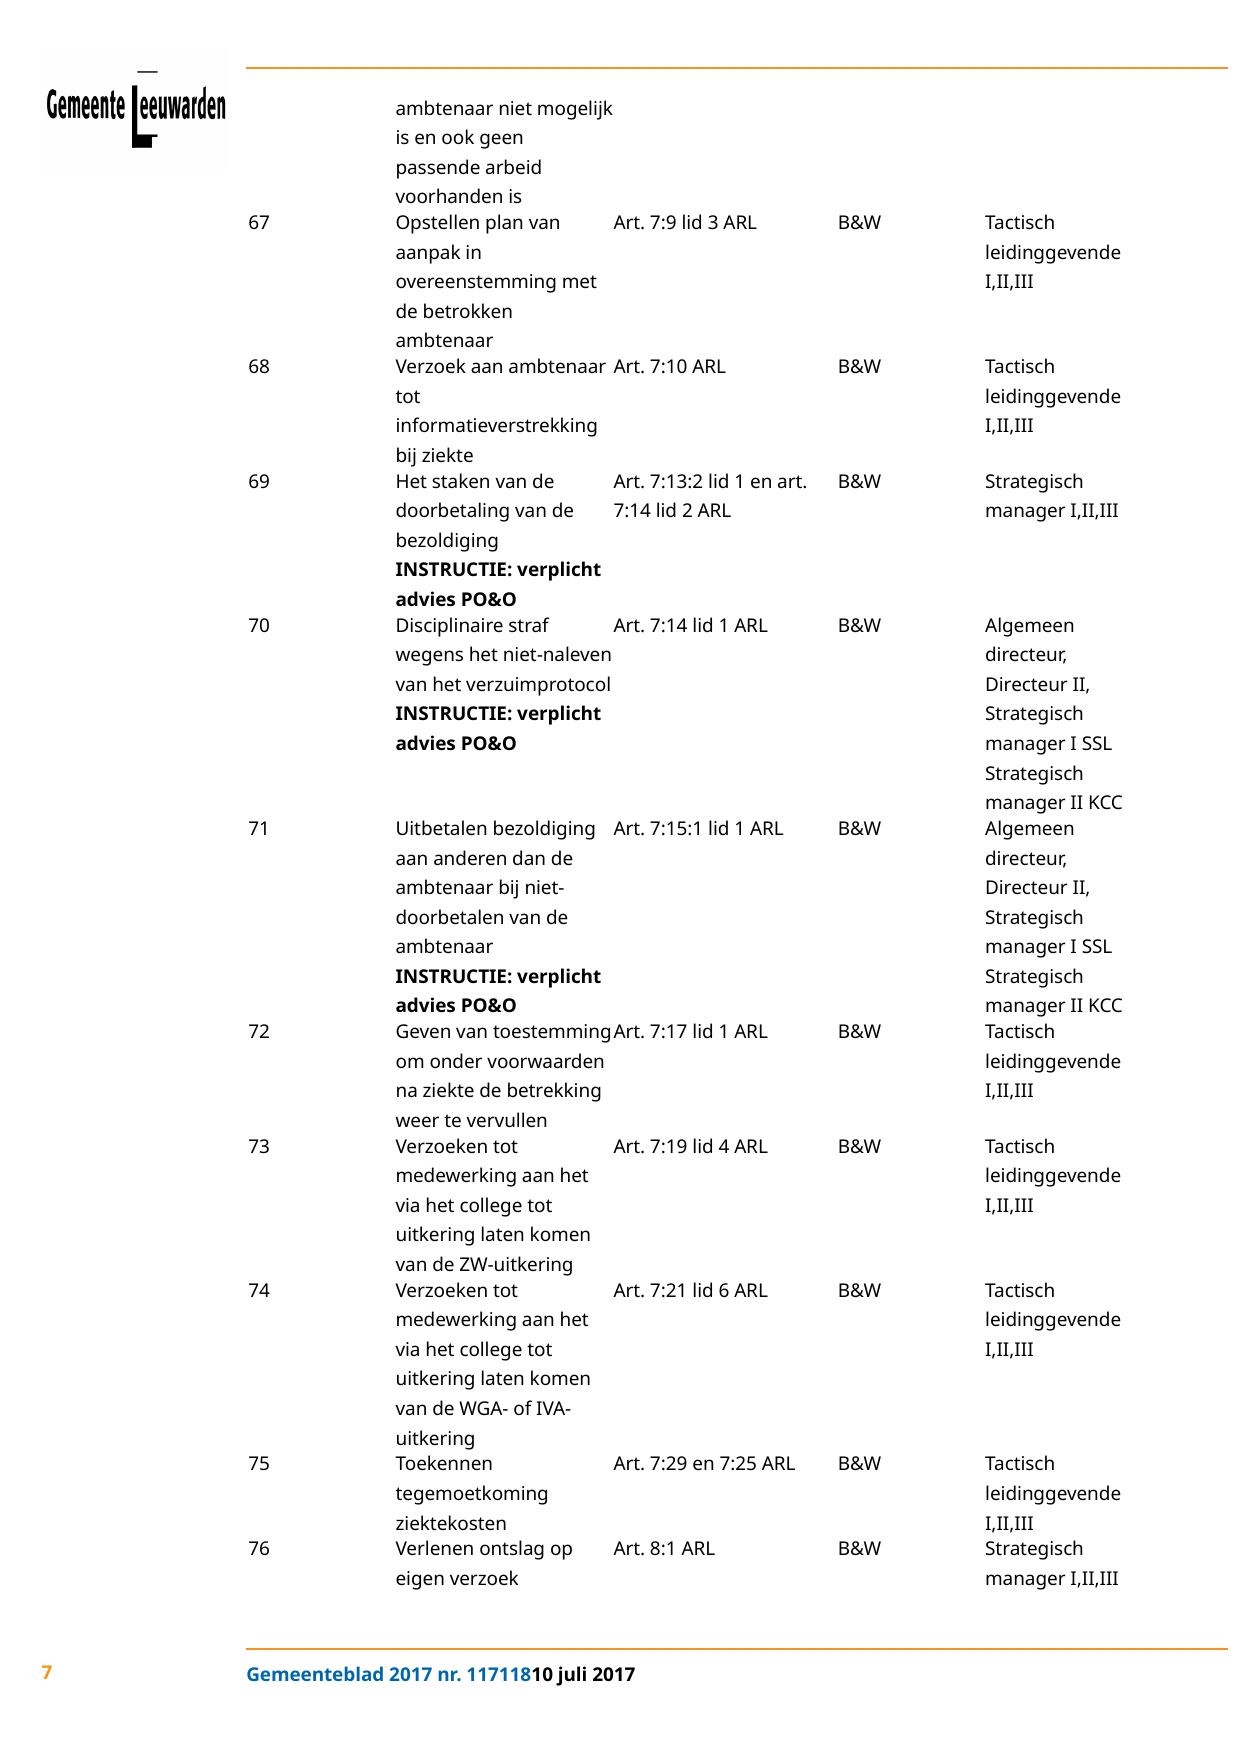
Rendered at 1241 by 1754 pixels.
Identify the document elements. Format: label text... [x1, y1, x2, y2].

table_cell [838, 95, 985, 209]
table_cell 76 [248, 1535, 395, 1591]
table_cell Tactisch leidinggevende I,II,III [985, 1451, 1152, 1535]
table_cell 70 [248, 612, 395, 815]
table_cell Algemeen directeur, Directeur II, Strategisch manager I SSL Strategisch manager II KCC [985, 815, 1152, 1018]
table_cell Strategisch manager I,II,III [985, 468, 1152, 612]
table_cell Art. 7:17 lid 1 ARL [613, 1018, 838, 1133]
table_cell Verlenen ontslag op eigen verzoek [395, 1535, 613, 1591]
table_cell Toekennen tegemoetkoming ziektekosten [395, 1451, 613, 1535]
picture [41, 47, 231, 172]
table_cell Art. 7:29 en 7:25 ARL [613, 1451, 838, 1535]
table_cell 71 [248, 815, 395, 1018]
table_cell Art. 7:9 lid 3 ARL [613, 209, 838, 353]
table_cell B&W [838, 612, 985, 815]
table_cell Art. 7:14 lid 1 ARL [613, 612, 838, 815]
table_cell Art. 7:15:1 lid 1 ARL [613, 815, 838, 1018]
table_cell 74 [248, 1277, 395, 1451]
table_cell B&W [838, 1133, 985, 1277]
table_cell Verzoek aan ambtenaar tot informatieverstrekking bij ziekte [395, 353, 613, 468]
table_cell Art. 7:19 lid 4 ARL [613, 1133, 838, 1277]
table_cell ambtenaar niet mogelijk is en ook geen passende arbeid voorhanden is [395, 95, 613, 209]
table_cell B&W [838, 468, 985, 612]
table_cell Verzoeken tot medewerking aan het via het college tot uitkering laten komen van de WGA- of IVA-uitkering [395, 1277, 613, 1451]
table_cell Geven van toestemming om onder voorwaarden na ziekte de betrekking weer te vervullen [395, 1018, 613, 1133]
table_cell Art. 7:13:2 lid 1 en art. 7:14 lid 2 ARL [613, 468, 838, 612]
table_cell B&W [838, 1535, 985, 1591]
table_cell Opstellen plan van aanpak in overeenstemming met de betrokken ambtenaar [395, 209, 613, 353]
table_cell Tactisch leidinggevende I,II,III [985, 1018, 1152, 1133]
table_cell [613, 95, 838, 209]
table_cell B&W [838, 1277, 985, 1451]
table_cell Disciplinaire straf wegens het niet-naleven van het verzuimprotocol INSTRUCTIE: verplicht advies PO&O [395, 612, 613, 815]
table_cell Algemeen directeur, Directeur II, Strategisch manager I SSL Strategisch manager II KCC [985, 612, 1152, 815]
table_cell Art. 7:10 ARL [613, 353, 838, 468]
table_cell 73 [248, 1133, 395, 1277]
table_cell 68 [248, 353, 395, 468]
table_cell B&W [838, 815, 985, 1018]
table_cell 72 [248, 1018, 395, 1133]
table_cell B&W [838, 353, 985, 468]
table_cell 67 [248, 209, 395, 353]
table_cell Strategisch manager I,II,III [985, 1535, 1152, 1591]
table_cell 75 [248, 1451, 395, 1535]
table_cell 69 [248, 468, 395, 612]
table_cell [985, 95, 1152, 209]
table_cell B&W [838, 1451, 985, 1535]
table_cell B&W [838, 1018, 985, 1133]
table_cell Tactisch leidinggevende I,II,III [985, 1133, 1152, 1277]
table_cell Tactisch leidinggevende I,II,III [985, 353, 1152, 468]
table_cell Verzoeken tot medewerking aan het via het college tot uitkering laten komen van de ZW-uitkering [395, 1133, 613, 1277]
table_cell Tactisch leidinggevende I,II,III [985, 209, 1152, 353]
table_cell Het staken van de doorbetaling van de bezoldiging INSTRUCTIE: verplicht advies PO&O [395, 468, 613, 612]
table_cell Uitbetalen bezoldiging aan anderen dan de ambtenaar bij niet-doorbetalen van de ambtenaar INSTRUCTIE: verplicht advies PO&O [395, 815, 613, 1018]
table_cell Tactisch leidinggevende I,II,III [985, 1277, 1152, 1451]
table_cell Art. 7:21 lid 6 ARL [613, 1277, 838, 1451]
table_cell B&W [838, 209, 985, 353]
table_cell [248, 95, 395, 209]
table_cell Art. 8:1 ARL [613, 1535, 838, 1591]
